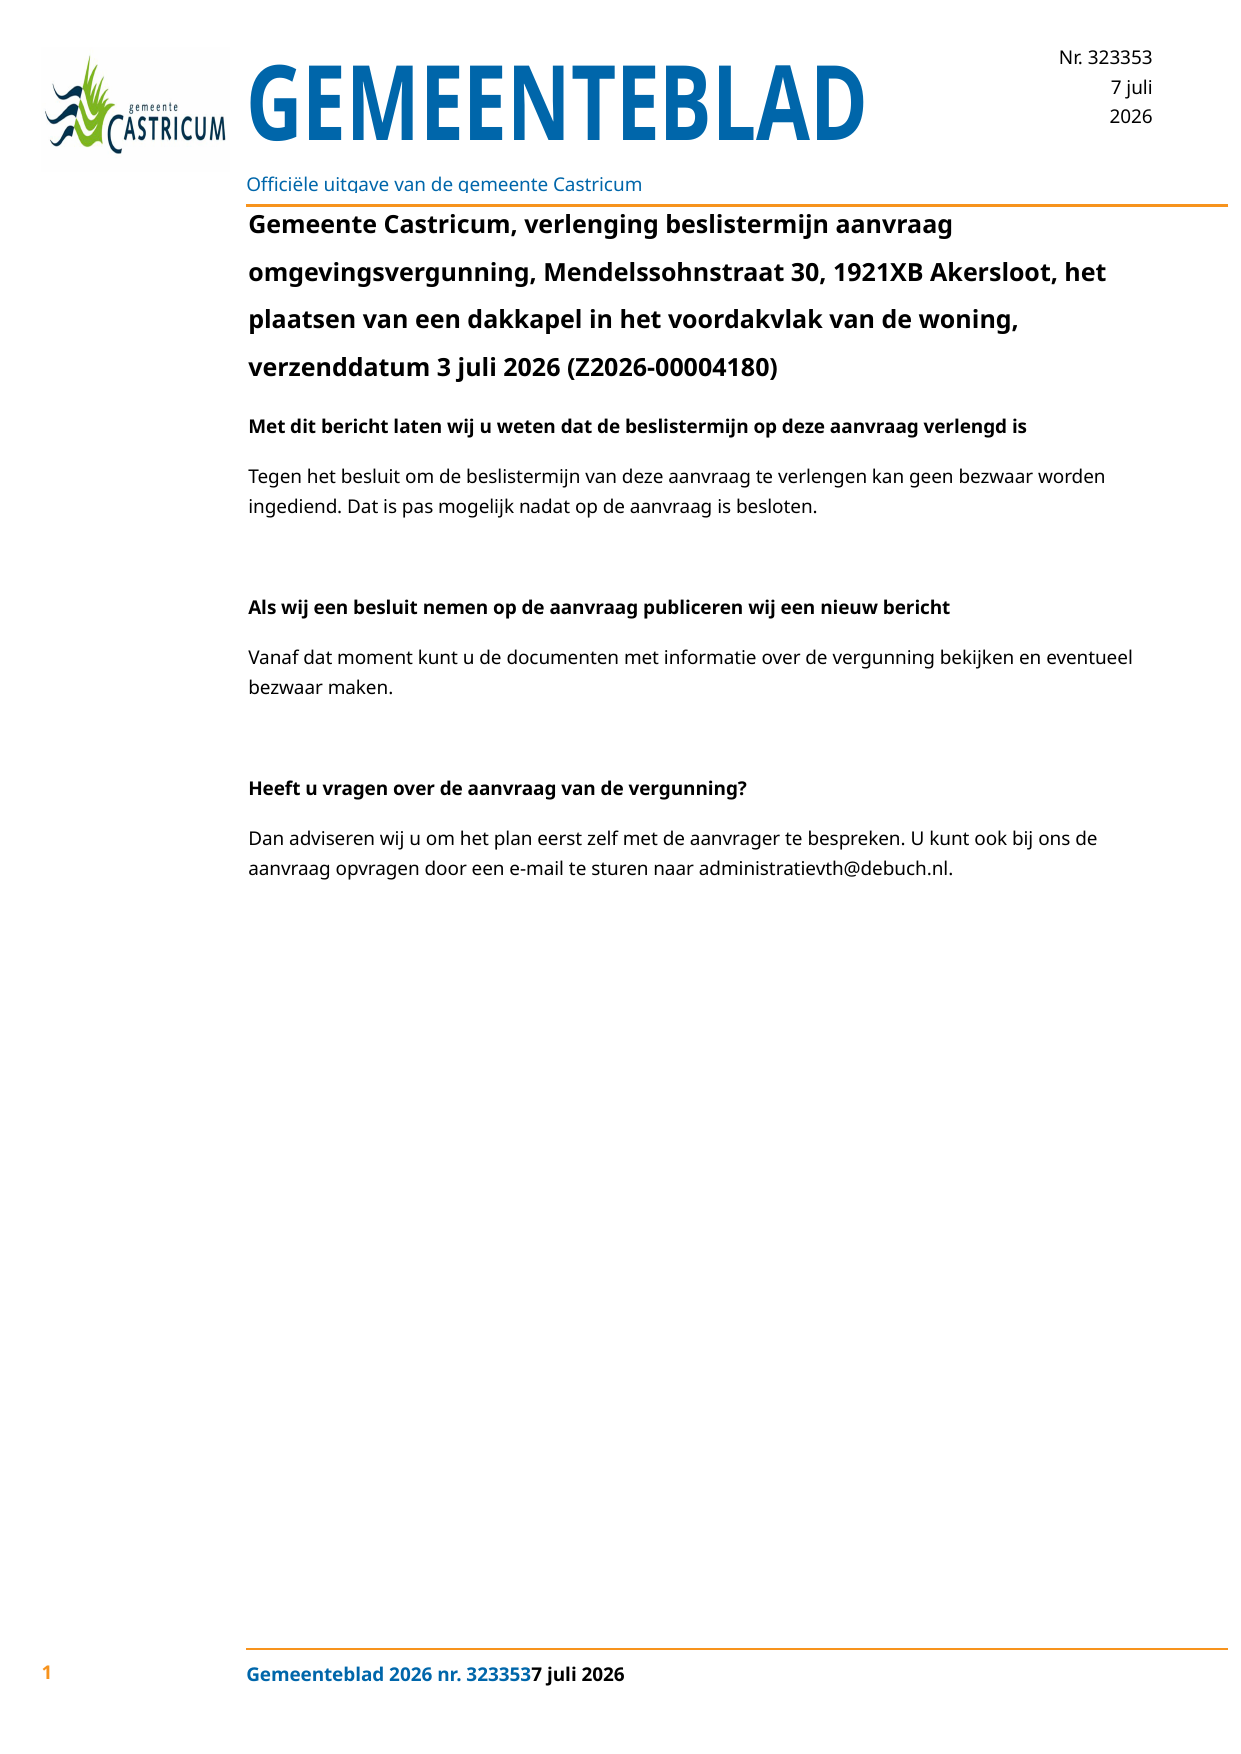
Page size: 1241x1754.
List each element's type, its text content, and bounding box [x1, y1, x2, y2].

text Gemeente Castricum, verlenging beslistermijn aanvraag omgevingsvergunning, Mendelssohnstraat 30, 1921XB Akersloot, het plaatsen van een dakkapel in het voordakvlak van de woning, verzenddatum 3 juli 2026 (Z2026-00004180) [248, 207, 1152, 384]
text Als wij een besluit nemen op de aanvraag publiceren wij een nieuw bericht [248, 594, 1152, 620]
text Dan adviseren wij u om het plan eerst zelf met de aanvrager te bespreken. U kunt ook bij ons de aanvraag opvragen door een e-mail te sturen naar administratievth@debuch.nl. [248, 825, 1152, 881]
text Tegen het besluit om de beslistermijn van deze aanvraag te verlengen kan geen bezwaar worden ingediend. Dat is pas mogelijk nadat op de aanvraag is besloten. [248, 463, 1152, 519]
picture [41, 47, 231, 172]
text Vanaf dat moment kunt u de documenten met informatie over de vergunning bekijken en eventueel bezwaar maken. [248, 644, 1152, 700]
text Heeft u vragen over de aanvraag van de vergunning? [248, 775, 1152, 801]
text Met dit bericht laten wij u weten dat de beslistermijn op deze aanvraag verlengd is [248, 413, 1152, 439]
